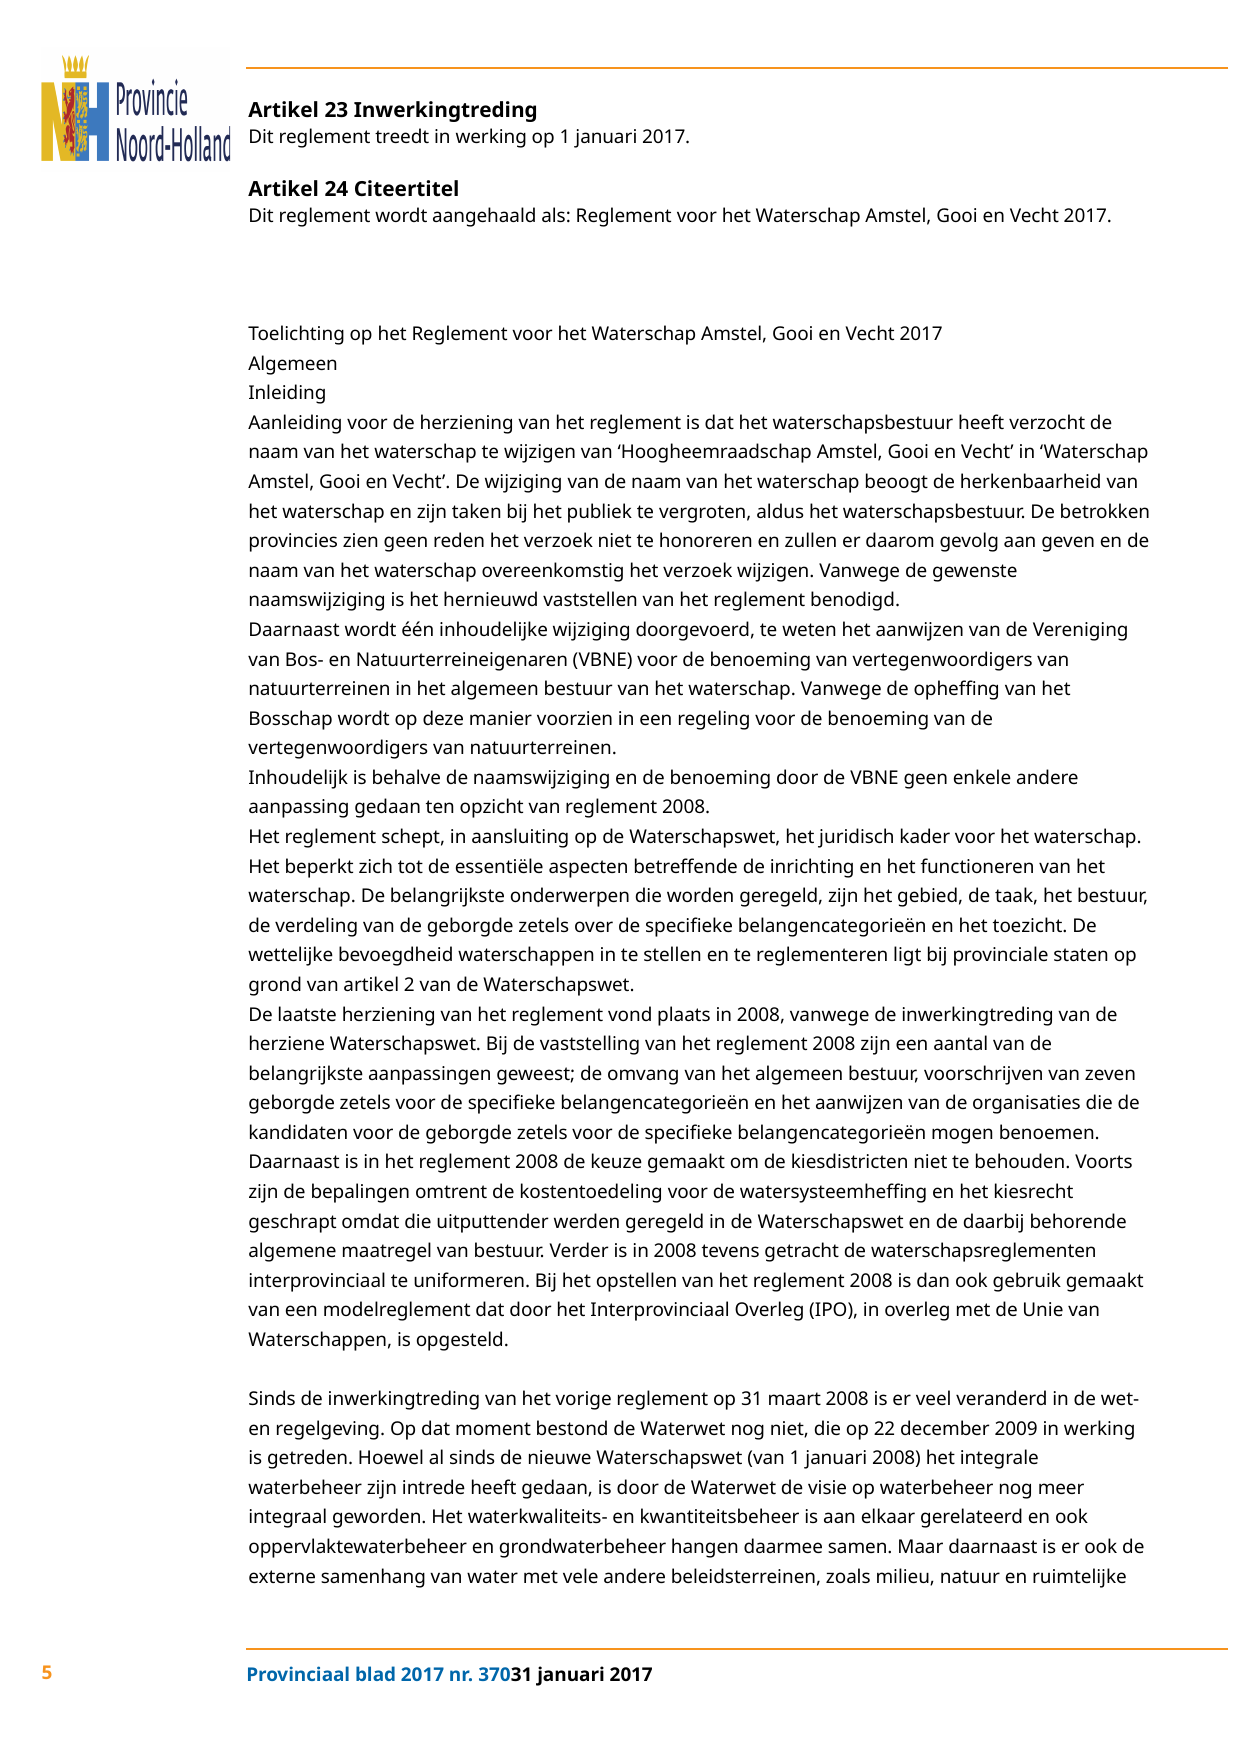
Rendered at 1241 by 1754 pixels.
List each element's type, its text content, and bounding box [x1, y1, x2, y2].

text Daarnaast wordt één inhoudelijke wijziging doorgevoerd, te weten het aanwijzen van de Vereniging van Bos- en Natuurterreineigenaren (VBNE) voor de benoeming van vertegenwoordigers van natuurterreinen in het algemeen bestuur van het waterschap. Vanwege de opheffing van het Bosschap wordt op deze manier voorzien in een regeling voor de benoeming van de vertegenwoordigers van natuurterreinen. [248, 616, 1152, 760]
text De laatste herziening van het reglement vond plaats in 2008, vanwege de inwerkingtreding van de herziene Waterschapswet. Bij de vaststelling van het reglement 2008 zijn een aantal van de belangrijkste aanpassingen geweest; de omvang van het algemeen bestuur, voorschrijven van zeven geborgde zetels voor de specifieke belangencategorieën en het aanwijzen van de organisaties die de kandidaten voor de geborgde zetels voor de specifieke belangencategorieën mogen benoemen. Daarnaast is in het reglement 2008 de keuze gemaakt om de kiesdistricten niet te behouden. Voorts zijn de bepalingen omtrent de kostentoedeling voor de watersysteemheffing en het kiesrecht geschrapt omdat die uitputtender werden geregeld in de Waterschapswet en de daarbij behorende algemene maatregel van bestuur. Verder is in 2008 tevens getracht de waterschapsreglementen interprovinciaal te uniformeren. Bij het opstellen van het reglement 2008 is dan ook gebruik gemaakt van een modelreglement dat door het Interprovinciaal Overleg (IPO), in overleg met de Unie van Waterschappen, is opgesteld. [248, 1001, 1152, 1352]
text Artikel 24 Citeertitel [248, 174, 1152, 202]
text Toelichting op het Reglement voor het Waterschap Amstel, Gooi en Vecht 2017 [248, 320, 1152, 346]
text Dit reglement treedt in werking op 1 januari 2017. [248, 123, 1152, 149]
text Het reglement schept, in aansluiting op de Waterschapswet, het juridisch kader voor het waterschap. Het beperkt zich tot de essentiële aspecten betreffende de inrichting en het functioneren van het waterschap. De belangrijkste onderwerpen die worden geregeld, zijn het gebied, de taak, het bestuur, de verdeling van de geborgde zetels over de specifieke belangencategorieën en het toezicht. De wettelijke bevoegdheid waterschappen in te stellen en te reglementeren ligt bij provinciale staten op grond van artikel 2 van de Waterschapswet. [248, 823, 1152, 997]
text Inleiding [248, 379, 1152, 405]
picture [41, 47, 231, 172]
text Algemeen [248, 350, 1152, 376]
text Aanleiding voor de herziening van het reglement is dat het waterschapsbestuur heeft verzocht de naam van het waterschap te wijzigen van ‘Hoogheemraadschap Amstel, Gooi en Vecht’ in ‘Waterschap Amstel, Gooi en Vecht’. De wijziging van de naam van het waterschap beoogt de herkenbaarheid van het waterschap en zijn taken bij het publiek te vergroten, aldus het waterschapsbestuur. De betrokken provincies zien geen reden het verzoek niet te honoreren en zullen er daarom gevolg aan geven en de naam van het waterschap overeenkomstig het verzoek wijzigen. Vanwege de gewenste naamswijziging is het hernieuwd vaststellen van het reglement benodigd. [248, 409, 1152, 612]
text Inhoudelijk is behalve de naamswijziging en de benoeming door de VBNE geen enkele andere aanpassing gedaan ten opzicht van reglement 2008. [248, 764, 1152, 819]
text Sinds de inwerkingtreding van het vorige reglement op 31 maart 2008 is er veel veranderd in de wet- en regelgeving. Op dat moment bestond de Waterwet nog niet, die op 22 december 2009 in werking is getreden. Hoewel al sinds de nieuwe Waterschapswet (van 1 januari 2008) het integrale waterbeheer zijn intrede heeft gedaan, is door de Waterwet de visie op waterbeheer nog meer integraal geworden. Het waterkwaliteits- en kwantiteitsbeheer is aan elkaar gerelateerd en ook oppervlaktewaterbeheer en grondwaterbeheer hangen daarmee samen. Maar daarnaast is er ook de externe samenhang van water met vele andere beleidsterreinen, zoals milieu, natuur en ruimtelijke [248, 1385, 1152, 1589]
text Dit reglement wordt aangehaald als: Reglement voor het Waterschap Amstel, Gooi en Vecht 2017. [248, 202, 1152, 228]
text Artikel 23 Inwerkingtreding [248, 95, 1152, 123]
